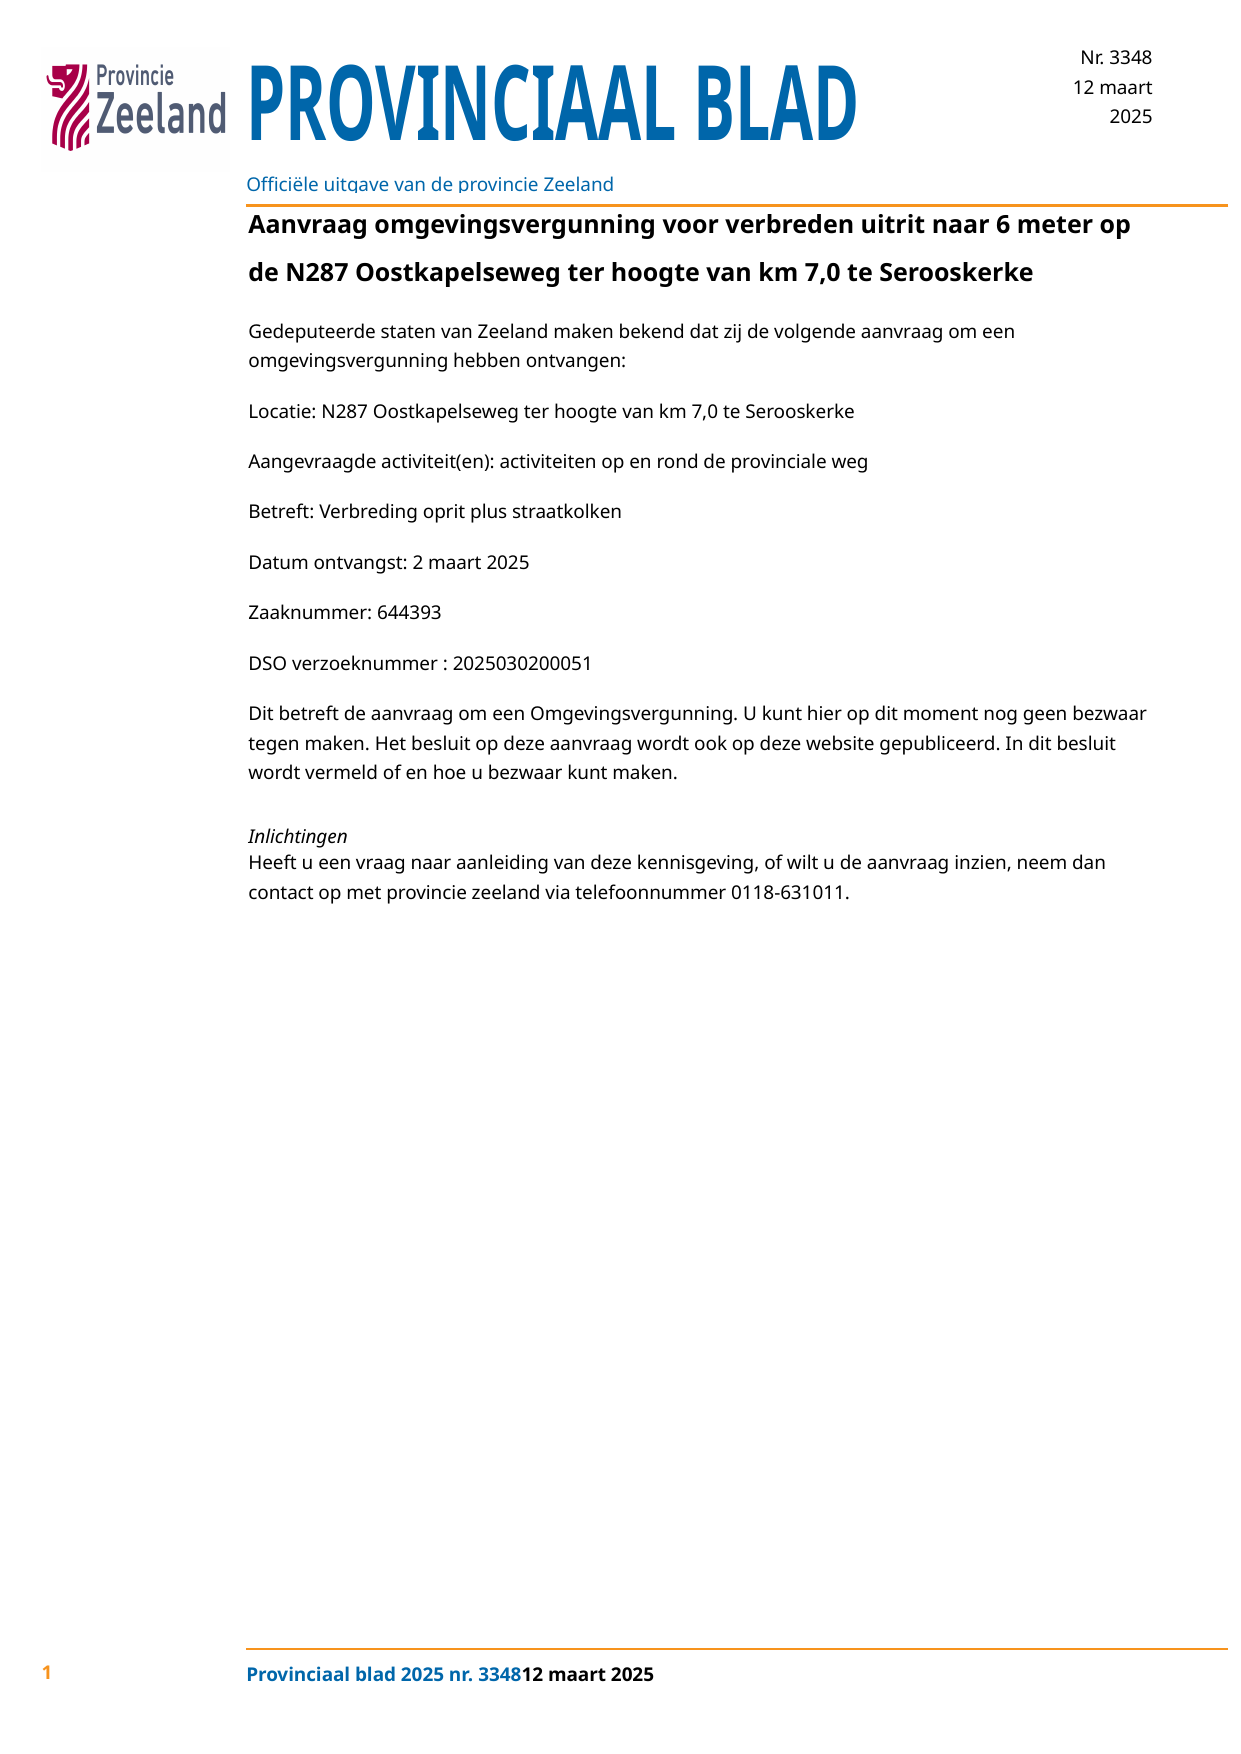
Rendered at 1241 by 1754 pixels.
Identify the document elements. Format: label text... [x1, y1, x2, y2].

picture [41, 47, 231, 172]
text Dit betreft de aanvraag om een Omgevingsvergunning. U kunt hier op dit moment nog geen bezwaar tegen maken. Het besluit op deze aanvraag wordt ook op deze website gepubliceerd. In dit besluit wordt vermeld of en hoe u bezwaar kunt maken. [248, 700, 1152, 785]
text Datum ontvangst: 2 maart 2025 [248, 549, 1152, 575]
text Betreft: Verbreding oprit plus straatkolken [248, 499, 1152, 524]
text Aangevraagde activiteit(en): activiteiten op en rond de provinciale weg [248, 448, 1152, 474]
text Aanvraag omgevingsvergunning voor verbreden uitrit naar 6 meter op de N287 Oostkapelseweg ter hoogte van km 7,0 te Serooskerke [248, 207, 1152, 288]
text Inlichtingen [248, 823, 1152, 849]
text Gedeputeerde staten van Zeeland maken bekend dat zij de volgende aanvraag om een omgevingsvergunning hebben ontvangen: [248, 318, 1152, 373]
text Locatie: N287 Oostkapelseweg ter hoogte van km 7,0 te Serooskerke [248, 398, 1152, 424]
text DSO verzoeknummer : 2025030200051 [248, 650, 1152, 676]
text Heeft u een vraag naar aanleiding van deze kennisgeving, of wilt u de aanvraag inzien, neem dan contact op met provincie zeeland via telefoonnummer 0118-631011. [248, 849, 1152, 904]
text Zaaknummer: 644393 [248, 599, 1152, 625]
